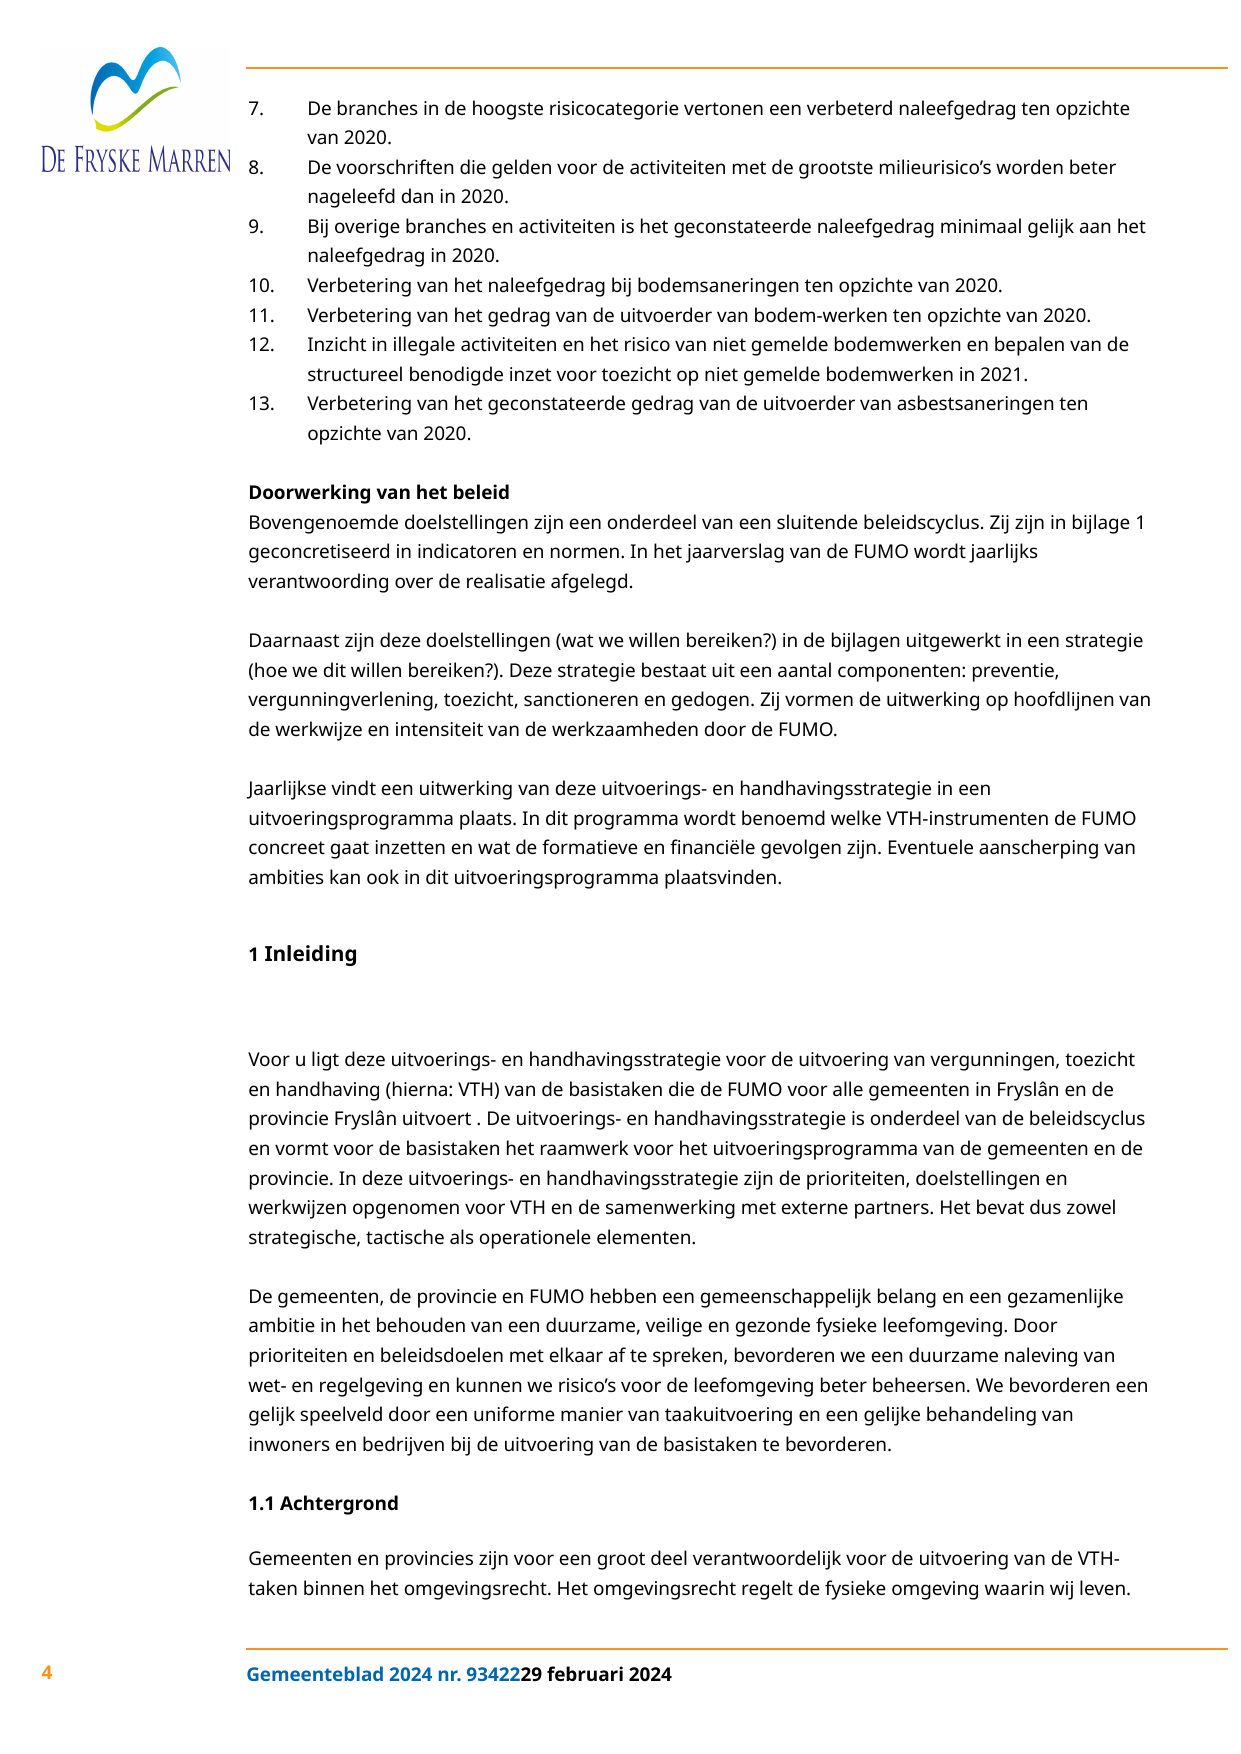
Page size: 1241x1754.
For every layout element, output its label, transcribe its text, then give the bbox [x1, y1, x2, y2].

text 1.1 Achtergrond [248, 1490, 1152, 1516]
list Bij overige branches en activiteiten is het geconstateerde naleefgedrag minimaal gelijk aan het naleefgedrag in 2020. [248, 213, 1152, 268]
list Verbetering van het naleefgedrag bij bodemsaneringen ten opzichte van 2020. [248, 272, 1152, 298]
text De gemeenten, de provincie en FUMO hebben een gemeenschappelijk belang en een gezamenlijke ambitie in het behouden van een duurzame, veilige en gezonde fysieke leefomgeving. Door prioriteiten en beleidsdoelen met elkaar af te spreken, bevorderen we een duurzame naleving van wet- en regelgeving en kunnen we risico’s voor de leefomgeving beter beheersen. We bevorderen een gelijk speelveld door een uniforme manier van taakuitvoering en een gelijke behandeling van inwoners en bedrijven bij de uitvoering van de basistaken te bevorderen. [248, 1283, 1152, 1457]
text 1 Inleiding [248, 939, 1152, 968]
text Bovengenoemde doelstellingen zijn een onderdeel van een sluitende beleidscyclus. Zij zijn in bijlage 1 geconcretiseerd in indicatoren en normen. In het jaarverslag van de FUMO wordt jaarlijks verantwoording over de realisatie afgelegd. [248, 509, 1152, 594]
text Daarnaast zijn deze doelstellingen (wat we willen bereiken?) in de bijlagen uitgewerkt in een strategie (hoe we dit willen bereiken?). Deze strategie bestaat uit een aantal componenten: preventie, vergunningverlening, toezicht, sanctioneren en gedogen. Zij vormen de uitwerking op hoofdlijnen van de werkwijze en intensiteit van de werkzaamheden door de FUMO. [248, 627, 1152, 742]
text Voor u ligt deze uitvoerings- en handhavingsstrategie voor de uitvoering van vergunningen, toezicht en handhaving (hierna: VTH) van de basistaken die de FUMO voor alle gemeenten in Fryslân en de provincie Fryslân uitvoert . De uitvoerings- en handhavingsstrategie is onderdeel van de beleidscyclus en vormt voor de basistaken het raamwerk voor het uitvoeringsprogramma van de gemeenten en de provincie. In deze uitvoerings- en handhavingsstrategie zijn de prioriteiten, doelstellingen en werkwijzen opgenomen voor VTH en de samenwerking met externe partners. Het bevat dus zowel strategische, tactische als operationele elementen. [248, 1046, 1152, 1250]
list De voorschriften die gelden voor de activiteiten met de grootste milieurisico’s worden beter nageleefd dan in 2020. [248, 154, 1152, 209]
text Gemeenten en provincies zijn voor een groot deel verantwoordelijk voor de uitvoering van de VTH-taken binnen het omgevingsrecht. Het omgevingsrecht regelt de fysieke omgeving waarin wij leven. [248, 1546, 1152, 1601]
text Doorwerking van het beleid [248, 479, 1152, 505]
list Verbetering van het gedrag van de uitvoerder van bodem-werken ten opzichte van 2020. [248, 302, 1152, 328]
list De branches in de hoogste risicocategorie vertonen een verbeterd naleefgedrag ten opzichte van 2020. [248, 95, 1152, 150]
list Verbetering van het geconstateerde gedrag van de uitvoerder van asbestsaneringen ten opzichte van 2020. [248, 391, 1152, 446]
picture [41, 47, 231, 172]
list Inzicht in illegale activiteiten en het risico van niet gemelde bodemwerken en bepalen van de structureel benodigde inzet voor toezicht op niet gemelde bodemwerken in 2021. [248, 331, 1152, 387]
text Jaarlijkse vindt een uitwerking van deze uitvoerings- en handhavingsstrategie in een uitvoeringsprogramma plaats. In dit programma wordt benoemd welke VTH-instrumenten de FUMO concreet gaat inzetten en wat de formatieve en financiële gevolgen zijn. Eventuele aanscherping van ambities kan ook in dit uitvoeringsprogramma plaatsvinden. [248, 775, 1152, 890]
